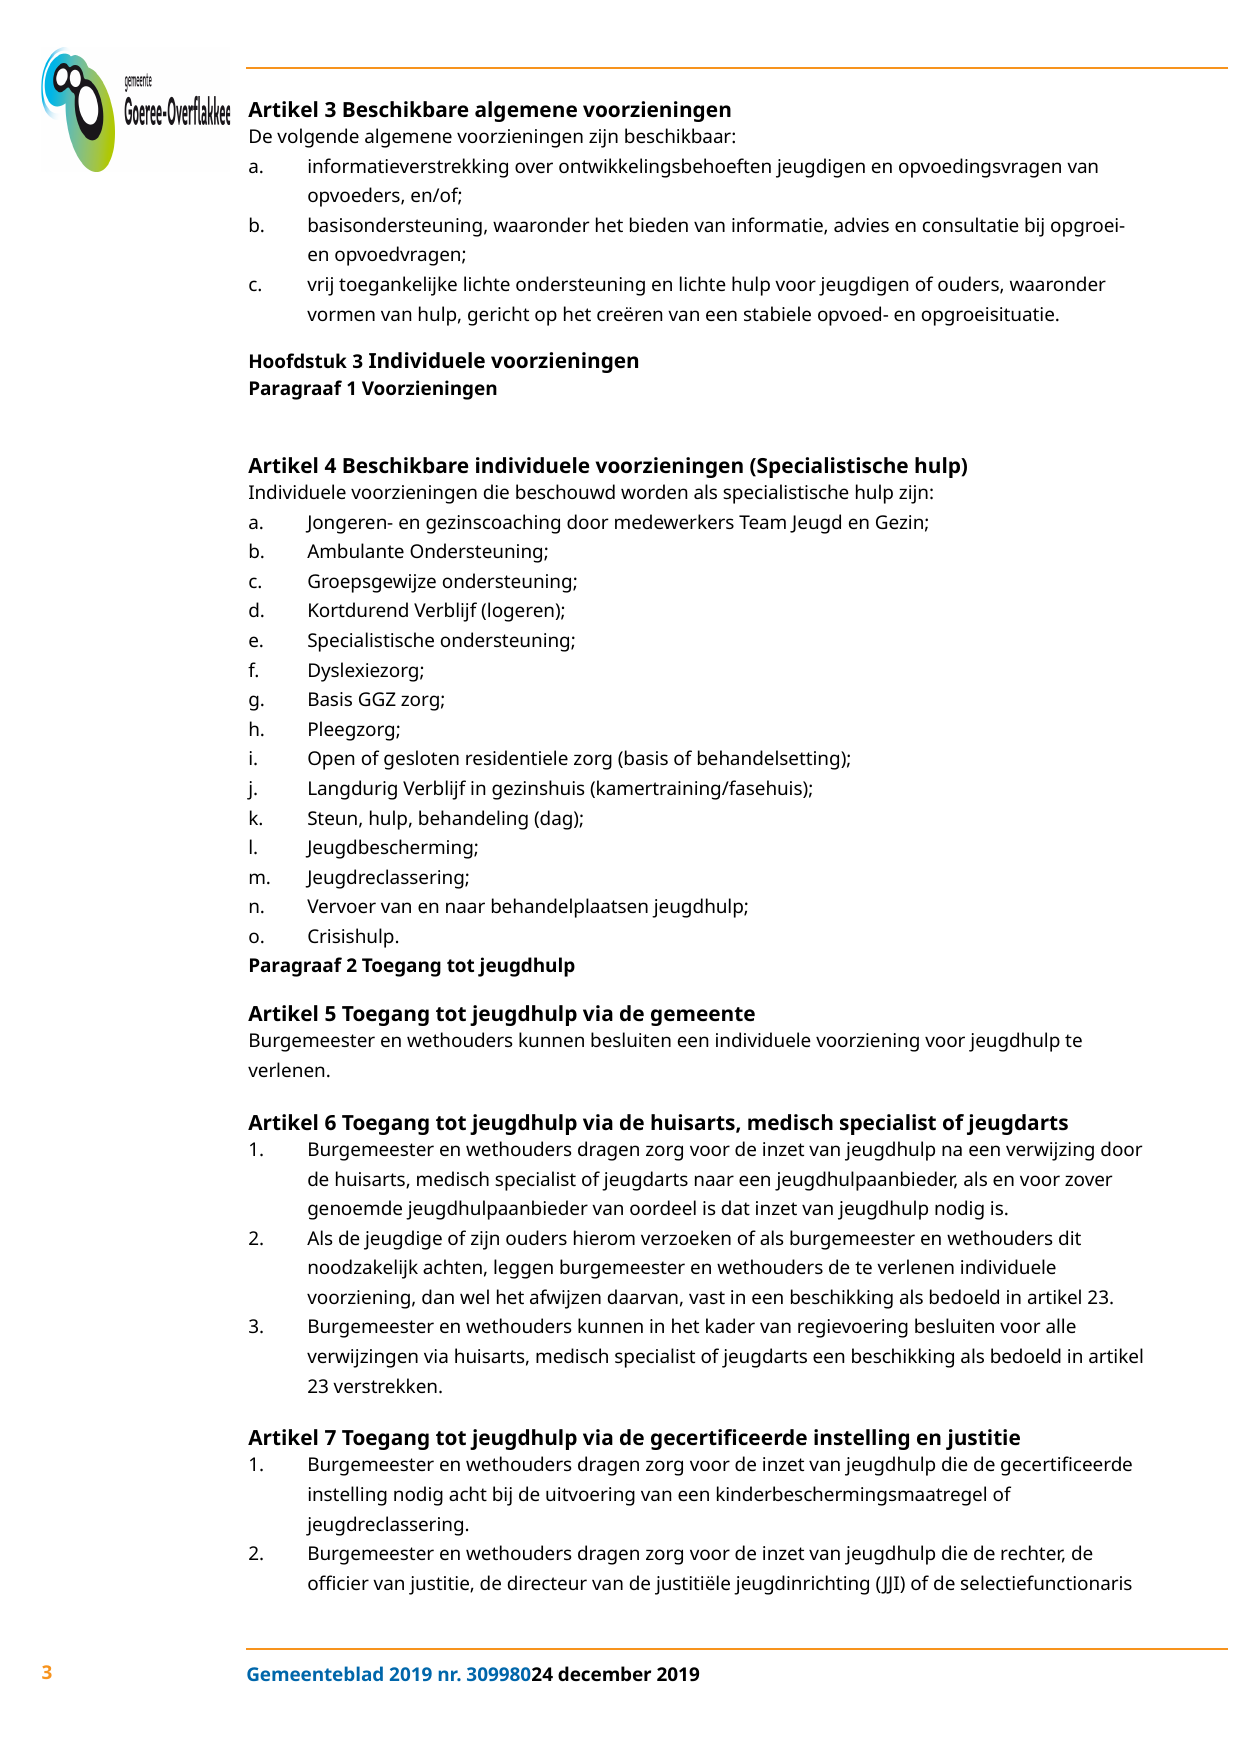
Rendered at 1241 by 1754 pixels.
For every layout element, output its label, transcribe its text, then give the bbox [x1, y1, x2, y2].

list Basis GGZ zorg; [248, 686, 1152, 712]
list Crisishulp. [248, 923, 1152, 949]
list Burgemeester en wethouders kunnen in het kader van regievoering besluiten voor alle verwijzingen via huisarts, medisch specialist of jeugdarts een beschikking als bedoeld in artikel 23 verstrekken. [248, 1314, 1152, 1398]
text Artikel 3 Beschikbare algemene voorzieningen [248, 95, 1152, 123]
list Burgemeester en wethouders dragen zorg voor de inzet van jeugdhulp die de rechter, de officier van justitie, de directeur van de justitiële jeugdinrichting (JJI) of de selectiefunctionaris [248, 1540, 1152, 1596]
picture [41, 47, 231, 172]
text Artikel 6 Toegang tot jeugdhulp via de huisarts, medisch specialist of jeugdarts [248, 1108, 1152, 1136]
text Artikel 5 Toegang tot jeugdhulp via de gemeente [248, 999, 1152, 1028]
list Dyslexiezorg; [248, 657, 1152, 683]
list Specialistische ondersteuning; [248, 627, 1152, 653]
list Burgemeester en wethouders dragen zorg voor de inzet van jeugdhulp die de gecertificeerde instelling nodig acht bij de uitvoering van een kinderbeschermingsmaatregel of jeugdreclassering. [248, 1452, 1152, 1537]
list informatieverstrekking over ontwikkelingsbehoeften jeugdigen en opvoedingsvragen van opvoeders, en/of; [248, 153, 1152, 208]
text Artikel 7 Toegang tot jeugdhulp via de gecertificeerde instelling en justitie [248, 1423, 1152, 1452]
list Kortdurend Verblijf (logeren); [248, 598, 1152, 623]
list Jongeren- en gezinscoaching door medewerkers Team Jeugd en Gezin; [248, 509, 1152, 535]
list Vervoer van en naar behandelplaatsen jeugdhulp; [248, 893, 1152, 919]
text Burgemeester en wethouders kunnen besluiten een individuele voorziening voor jeugdhulp te verlenen. [248, 1028, 1152, 1083]
list Pleegzorg; [248, 716, 1152, 742]
text De volgende algemene voorzieningen zijn beschikbaar: [248, 123, 1152, 149]
list Ambulante Ondersteuning; [248, 538, 1152, 564]
text Hoofdstuk 3 Individuele voorzieningen [248, 346, 1152, 375]
list Burgemeester en wethouders dragen zorg voor de inzet van jeugdhulp na een verwijzing door de huisarts, medisch specialist of jeugdarts naar een jeugdhulpaanbieder, als en voor zover genoemde jeugdhulpaanbieder van oordeel is dat inzet van jeugdhulp nodig is. [248, 1136, 1152, 1221]
list Jeugdreclassering; [248, 864, 1152, 890]
list Open of gesloten residentiele zorg (basis of behandelsetting); [248, 746, 1152, 771]
list Steun, hulp, behandeling (dag); [248, 805, 1152, 831]
list Als de jeugdige of zijn ouders hierom verzoeken of als burgemeester en wethouders dit noodzakelijk achten, leggen burgemeester en wethouders de te verlenen individuele voorziening, dan wel het afwijzen daarvan, vast in een beschikking als bedoeld in artikel 23. [248, 1225, 1152, 1310]
list Jeugdbescherming; [248, 834, 1152, 860]
text Artikel 4 Beschikbare individuele voorzieningen (Specialistische hulp) [248, 451, 1152, 479]
list Groepsgewijze ondersteuning; [248, 568, 1152, 594]
list vrij toegankelijke lichte ondersteuning en lichte hulp voor jeugdigen of ouders, waaronder vormen van hulp, gericht op het creëren van een stabiele opvoed- en opgroeisituatie. [248, 271, 1152, 326]
text Paragraaf 2 Toegang tot jeugdhulp [248, 953, 1152, 978]
text Paragraaf 1 Voorzieningen [248, 375, 1152, 401]
list basisondersteuning, waaronder het bieden van informatie, advies en consultatie bij opgroei- en opvoedvragen; [248, 212, 1152, 267]
text Individuele voorzieningen die beschouwd worden als specialistische hulp zijn: [248, 479, 1152, 505]
list Langdurig Verblijf in gezinshuis (kamertraining/fasehuis); [248, 775, 1152, 801]
